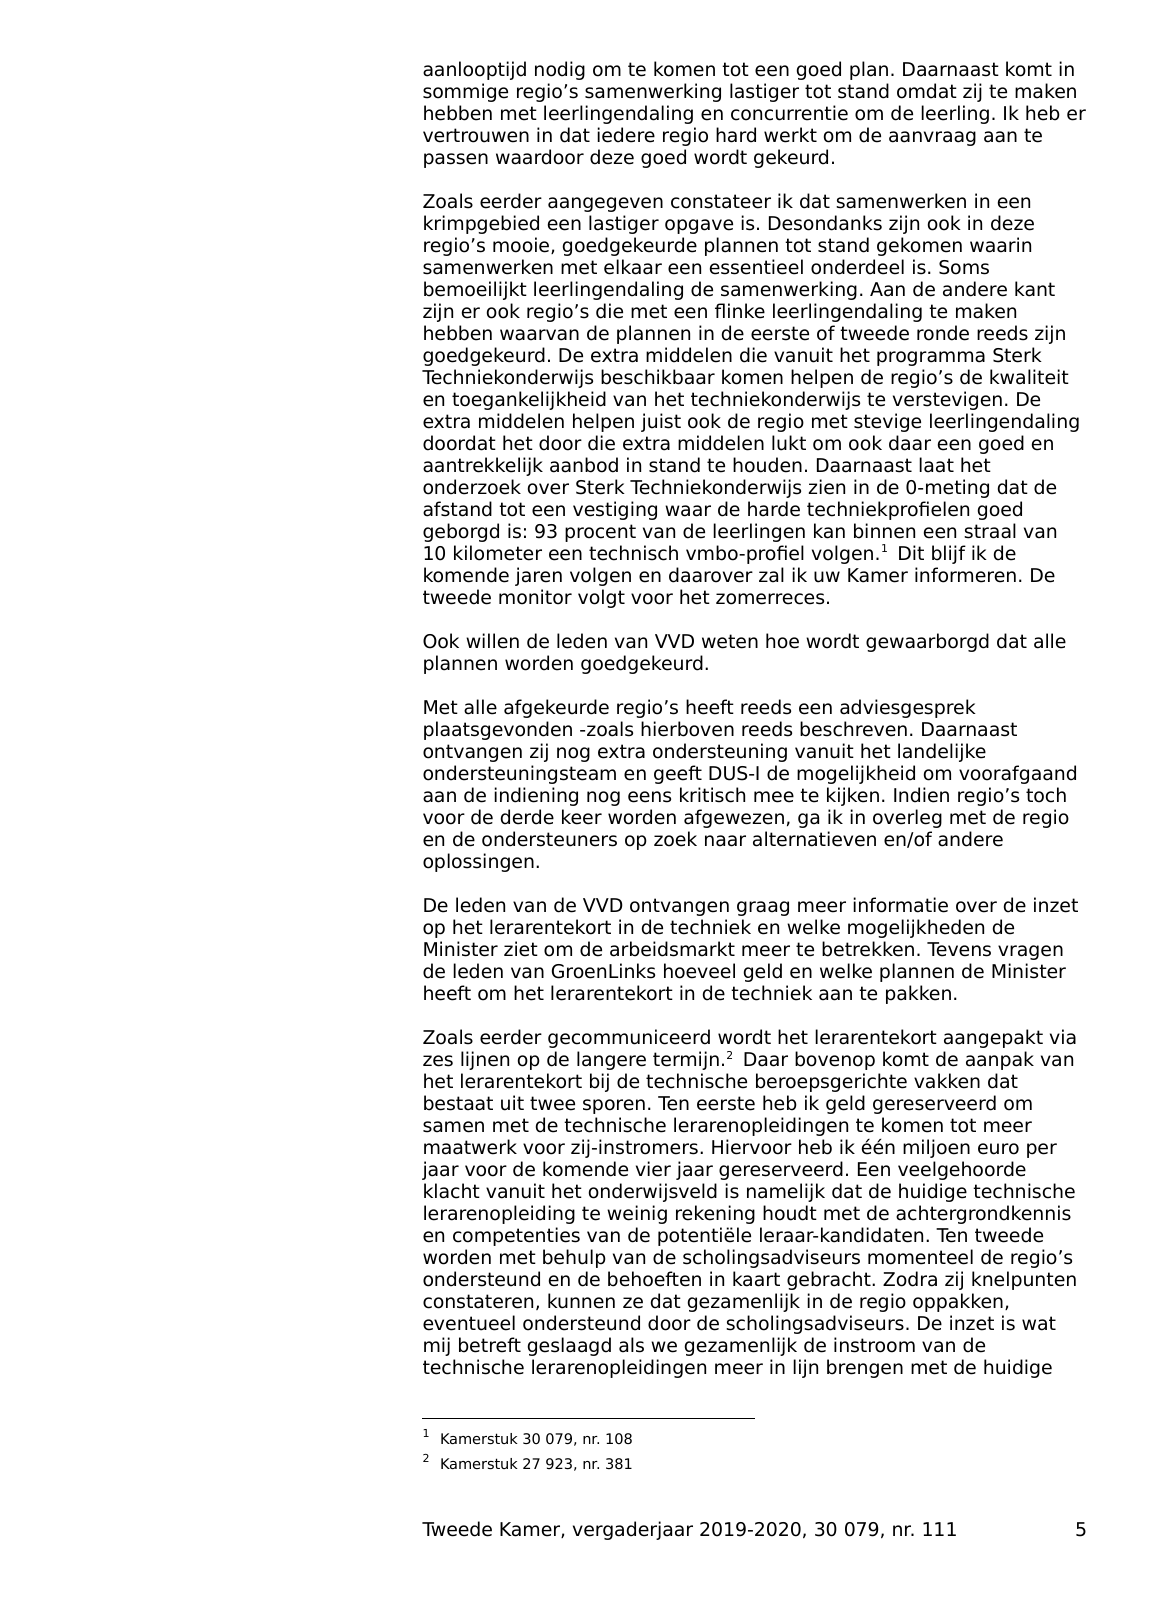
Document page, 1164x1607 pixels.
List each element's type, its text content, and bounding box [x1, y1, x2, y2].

text Kamerstuk 27 923, nr. 381 [422, 1452, 1087, 1474]
text Kamerstuk 30 079, nr. 108 [422, 1427, 1087, 1449]
text Zoals eerder gecommuniceerd wordt het lerarentekort aangepakt via zes lijnen op de langere termijn. Daar bovenop komt de aanpak van het lerarentekort bij de technische beroepsgerichte vakken dat bestaat uit twee sporen. Ten eerste heb ik geld gereserveerd om samen met de technische lerarenopleidingen te komen tot meer maatwerk voor zij-instromers. Hiervoor heb ik één miljoen euro per jaar voor de komende vier jaar gereserveerd. Een veelgehoorde klacht vanuit het onderwijsveld is namelijk dat de huidige technische lerarenopleiding te weinig rekening houdt met de achtergrondkennis en competenties van de potentiële leraar-kandidaten. Ten tweede worden met behulp van de scholingsadviseurs momenteel de regio’s ondersteund en de behoeften in kaart gebracht. Zodra zij knelpunten constateren, kunnen ze dat gezamenlijk in de regio oppakken, eventueel ondersteund door de scholingsadviseurs. De inzet is wat mij betreft geslaagd als we gezamenlijk de instroom van de technische lerarenopleidingen meer in lijn brengen met de huidige [422, 1027, 1087, 1379]
text De leden van de VVD ontvangen graag meer informatie over de inzet op het lerarentekort in de techniek en welke mogelijkheden de Minister ziet om de arbeidsmarkt meer te betrekken. Tevens vragen de leden van GroenLinks hoeveel geld en welke plannen de Minister heeft om het lerarentekort in de techniek aan te pakken. [422, 895, 1087, 1005]
text aanlooptijd nodig om te komen tot een goed plan. Daarnaast komt in sommige regio’s samenwerking lastiger tot stand omdat zij te maken hebben met leerlingendaling en concurrentie om de leerling. Ik heb er vertrouwen in dat iedere regio hard werkt om de aanvraag aan te passen waardoor deze goed wordt gekeurd. [422, 59, 1087, 169]
text Zoals eerder aangegeven constateer ik dat samenwerken in een krimpgebied een lastiger opgave is. Desondanks zijn ook in deze regio’s mooie, goedgekeurde plannen tot stand gekomen waarin samenwerken met elkaar een essentieel onderdeel is. Soms bemoeilijkt leerlingendaling de samenwerking. Aan de andere kant zijn er ook regio’s die met een flinke leerlingendaling te maken hebben waarvan de plannen in de eerste of tweede ronde reeds zijn goedgekeurd. De extra middelen die vanuit het programma Sterk Techniekonderwijs beschikbaar komen helpen de regio’s de kwaliteit en toegankelijkheid van het techniekonderwijs te verstevigen. De extra middelen helpen juist ook de regio met stevige leerlingendaling doordat het door die extra middelen lukt om ook daar een goed en aantrekkelijk aanbod in stand te houden. Daarnaast laat het onderzoek over Sterk Techniekonderwijs zien in de 0-meting dat de afstand tot een vestiging waar de harde techniekprofielen goed geborgd is: 93 procent van de leerlingen kan binnen een straal van 10 kilometer een technisch vmbo-profiel volgen. Dit blijf ik de komende jaren volgen en daarover zal ik uw Kamer informeren. De tweede monitor volgt voor het zomerreces. [422, 191, 1087, 609]
text Ook willen de leden van VVD weten hoe wordt gewaarborgd dat alle plannen worden goedgekeurd. [422, 631, 1087, 675]
text Met alle afgekeurde regio’s heeft reeds een adviesgesprek plaatsgevonden -zoals hierboven reeds beschreven. Daarnaast ontvangen zij nog extra ondersteuning vanuit het landelijke ondersteuningsteam en geeft DUS-I de mogelijkheid om voorafgaand aan de indiening nog eens kritisch mee te kijken. Indien regio’s toch voor de derde keer worden afgewezen, ga ik in overleg met de regio en de ondersteuners op zoek naar alternatieven en/of andere oplossingen. [422, 697, 1087, 873]
